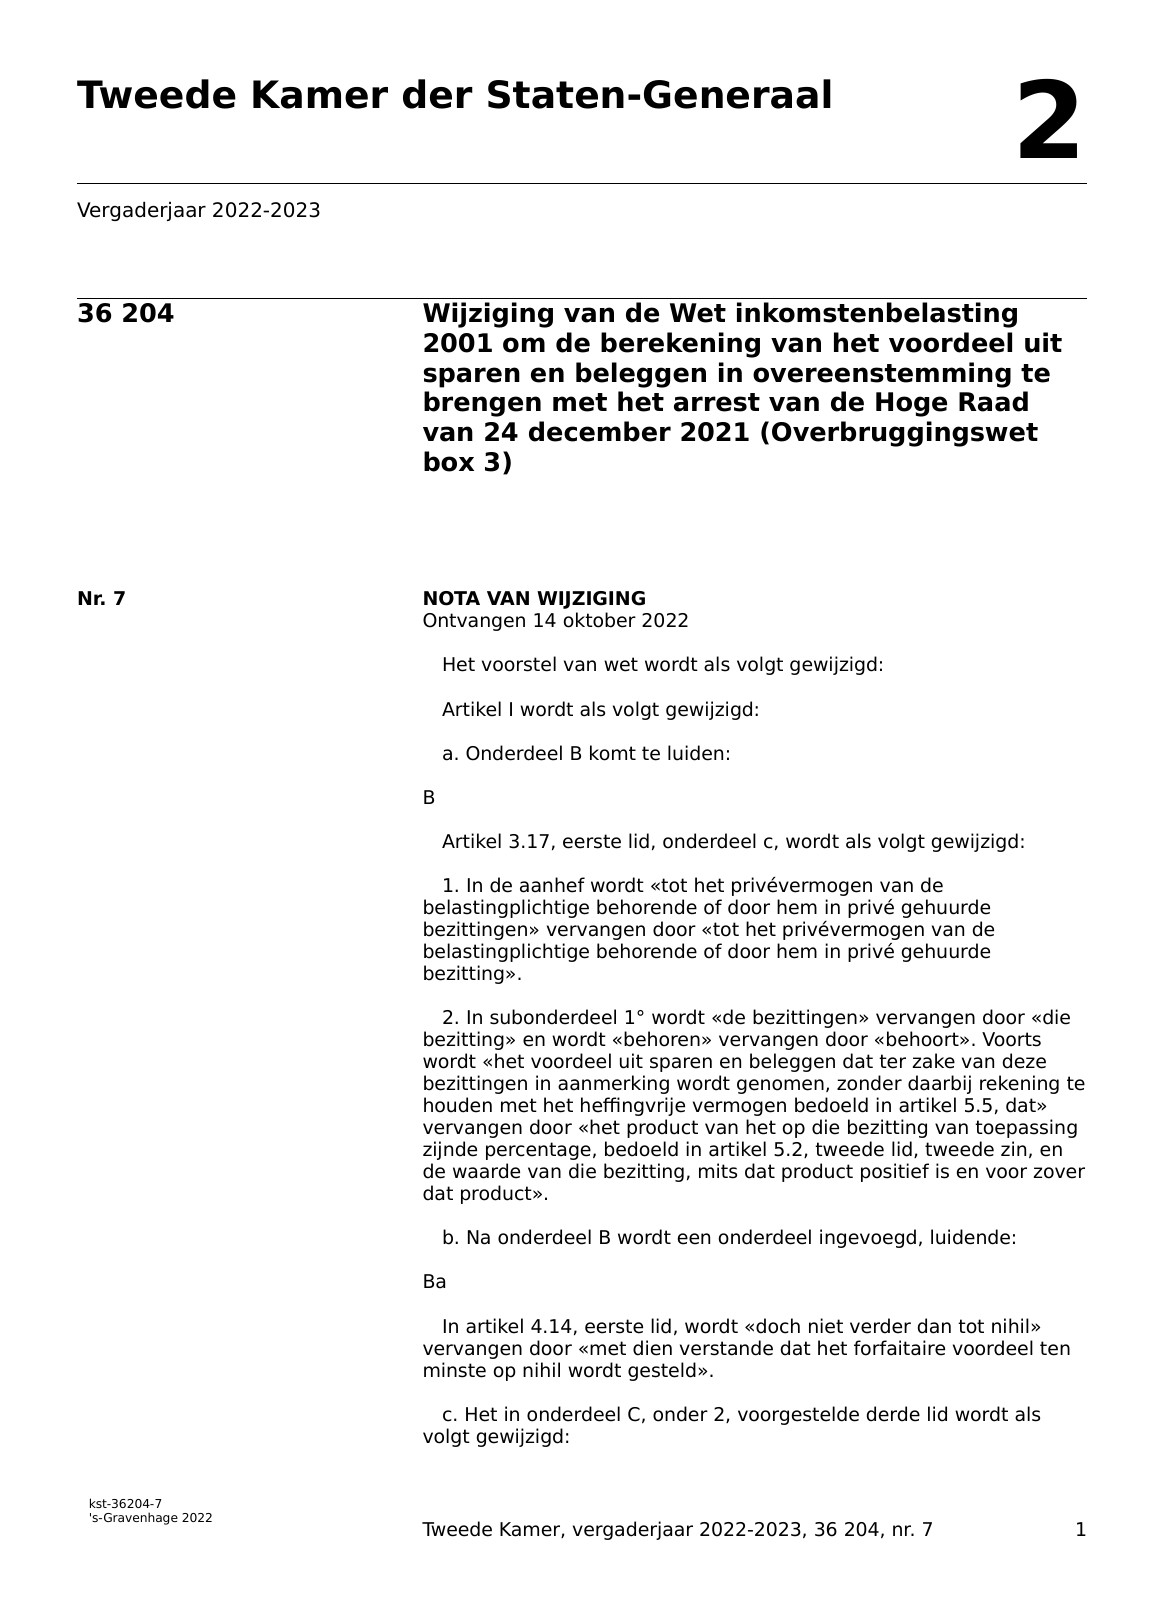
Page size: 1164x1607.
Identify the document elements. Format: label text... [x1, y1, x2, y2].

text Artikel I wordt als volgt gewijzigd: [422, 698, 1087, 720]
text kst-36204-7 [88, 1497, 323, 1511]
text b. Na onderdeel B wordt een onderdeel ingevoegd, luidende: [422, 1227, 1087, 1249]
subtitle Nr. 7 NOTA VAN WIJZIGING [77, 588, 1087, 610]
table_header 2 [886, 59, 1087, 183]
text 2. In subonderdeel 1° wordt «de bezittingen» vervangen door «die bezitting» en wordt «behoren» vervangen door «behoort». Voorts wordt «het voordeel uit sparen en beleggen dat ter zake van deze bezittingen in aanmerking wordt genomen, zonder daarbij rekening te houden met het heffingvrije vermogen bedoeld in artikel 5.5, dat» vervangen door «het product van het op die bezitting van toepassing zijnde percentage, bedoeld in artikel 5.2, tweede lid, tweede zin, en de waarde van die bezitting, mits dat product positief is en voor zover dat product». [422, 1007, 1087, 1205]
table_header Tweede Kamer der Staten-Generaal [77, 59, 886, 183]
table_cell Vergaderjaar 2022-2023 [77, 184, 1087, 298]
text Artikel 3.17, eerste lid, onderdeel c, wordt als volgt gewijzigd: [422, 831, 1087, 853]
text 1. In de aanhef wordt «tot het privévermogen van de belastingplichtige behorende of door hem in privé gehuurde bezittingen» vervangen door «tot het privévermogen van de belastingplichtige behorende of door hem in privé gehuurde bezitting». [422, 875, 1087, 985]
subtitle Ba [422, 1271, 1087, 1293]
subtitle B [422, 787, 1087, 809]
text Ontvangen 14 oktober 2022 [422, 610, 1087, 632]
subtitle 36 204 Wijziging van de Wet inkomstenbelasting 2001 om de berekening van het voordeel uit sparen en beleggen in overeenstemming te brengen met het arrest van de Hoge Raad van 24 december 2021 (Overbruggingswet box 3) [77, 299, 1087, 477]
text 's-Gravenhage 2022 [88, 1511, 323, 1525]
text a. Onderdeel B komt te luiden: [422, 743, 1087, 764]
text c. Het in onderdeel C, onder 2, voorgestelde derde lid wordt als volgt gewijzigd: [422, 1404, 1087, 1448]
text Het voorstel van wet wordt als volgt gewijzigd: [422, 654, 1087, 676]
text In artikel 4.14, eerste lid, wordt «doch niet verder dan tot nihil» vervangen door «met dien verstande dat het forfaitaire voordeel ten minste op nihil wordt gesteld». [422, 1316, 1087, 1381]
